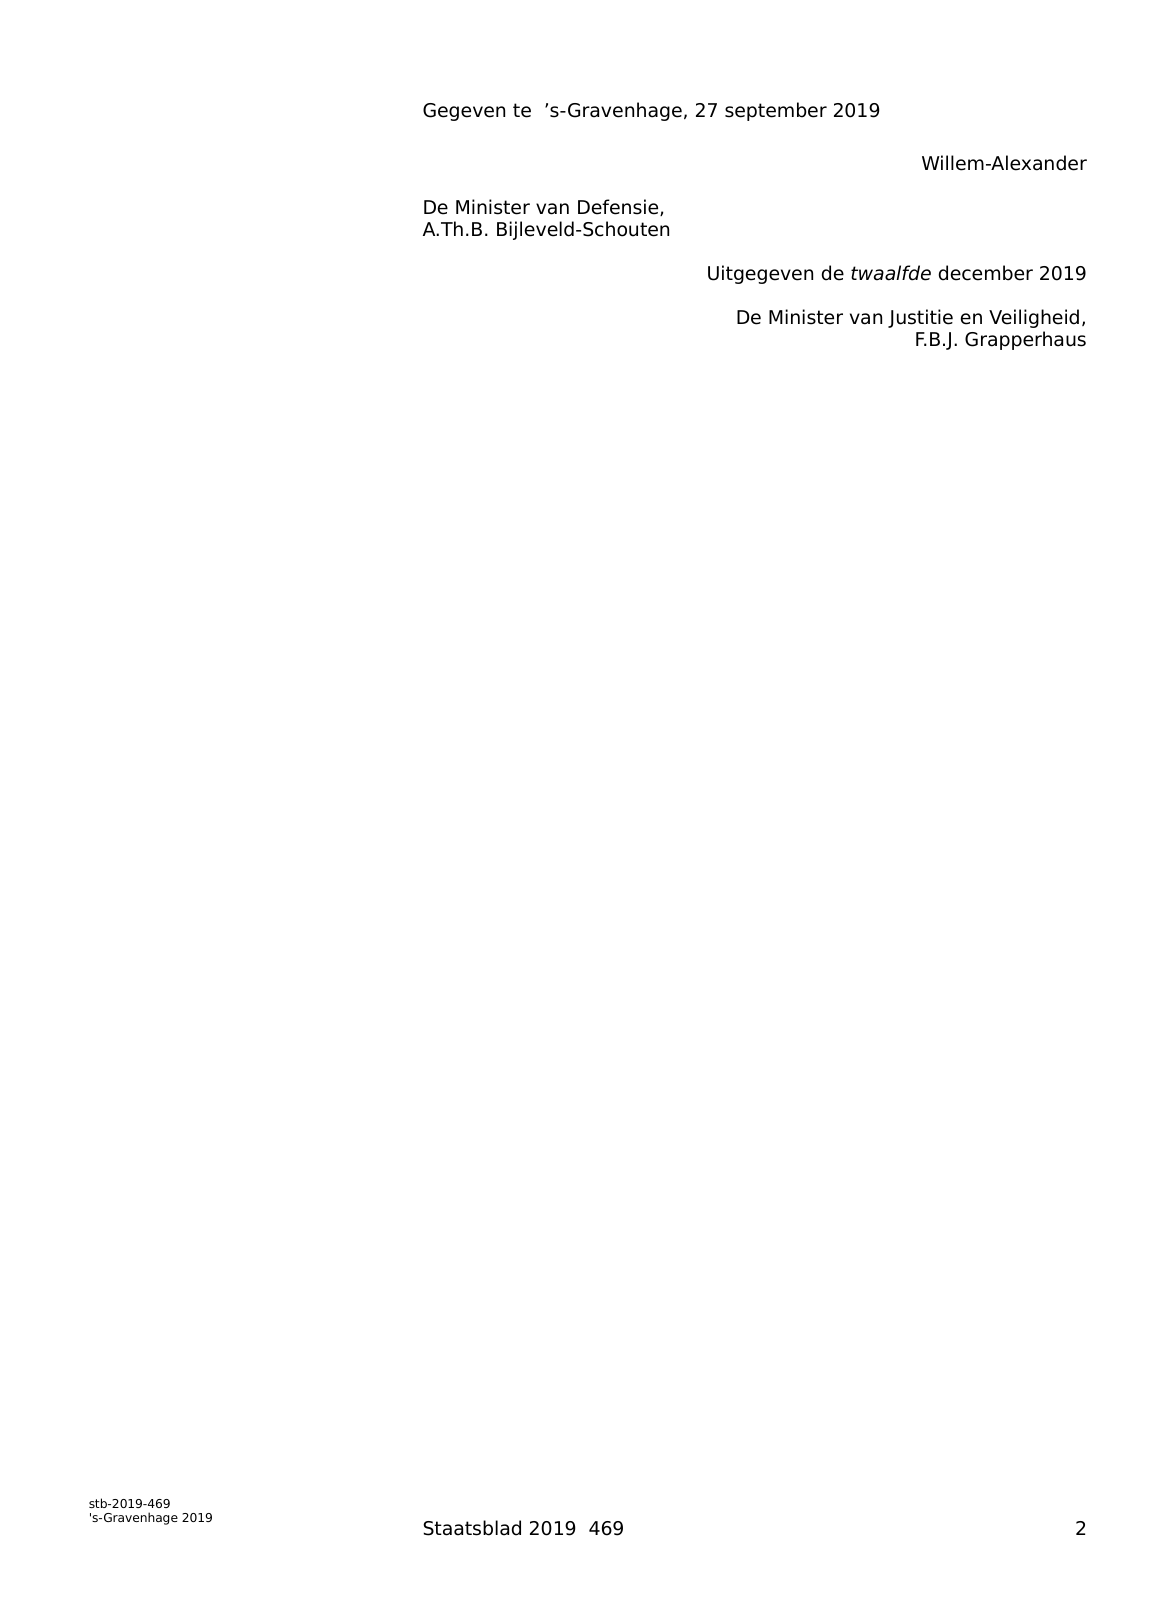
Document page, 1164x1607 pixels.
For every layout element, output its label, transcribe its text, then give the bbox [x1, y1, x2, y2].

text Willem-Alexander [422, 152, 1087, 174]
text stb-2019-469 [88, 1497, 323, 1511]
text De Minister van Defensie, A.Th.B. Bijleveld-Schouten [422, 197, 1087, 241]
text Gegeven te ’s-Gravenhage, 27 september 2019 [422, 100, 1087, 122]
text Uitgegeven de twaalfde december 2019 [422, 263, 1087, 285]
text 's-Gravenhage 2019 [88, 1511, 323, 1525]
text De Minister van Justitie en Veiligheid, F.B.J. Grapperhaus [422, 307, 1087, 351]
